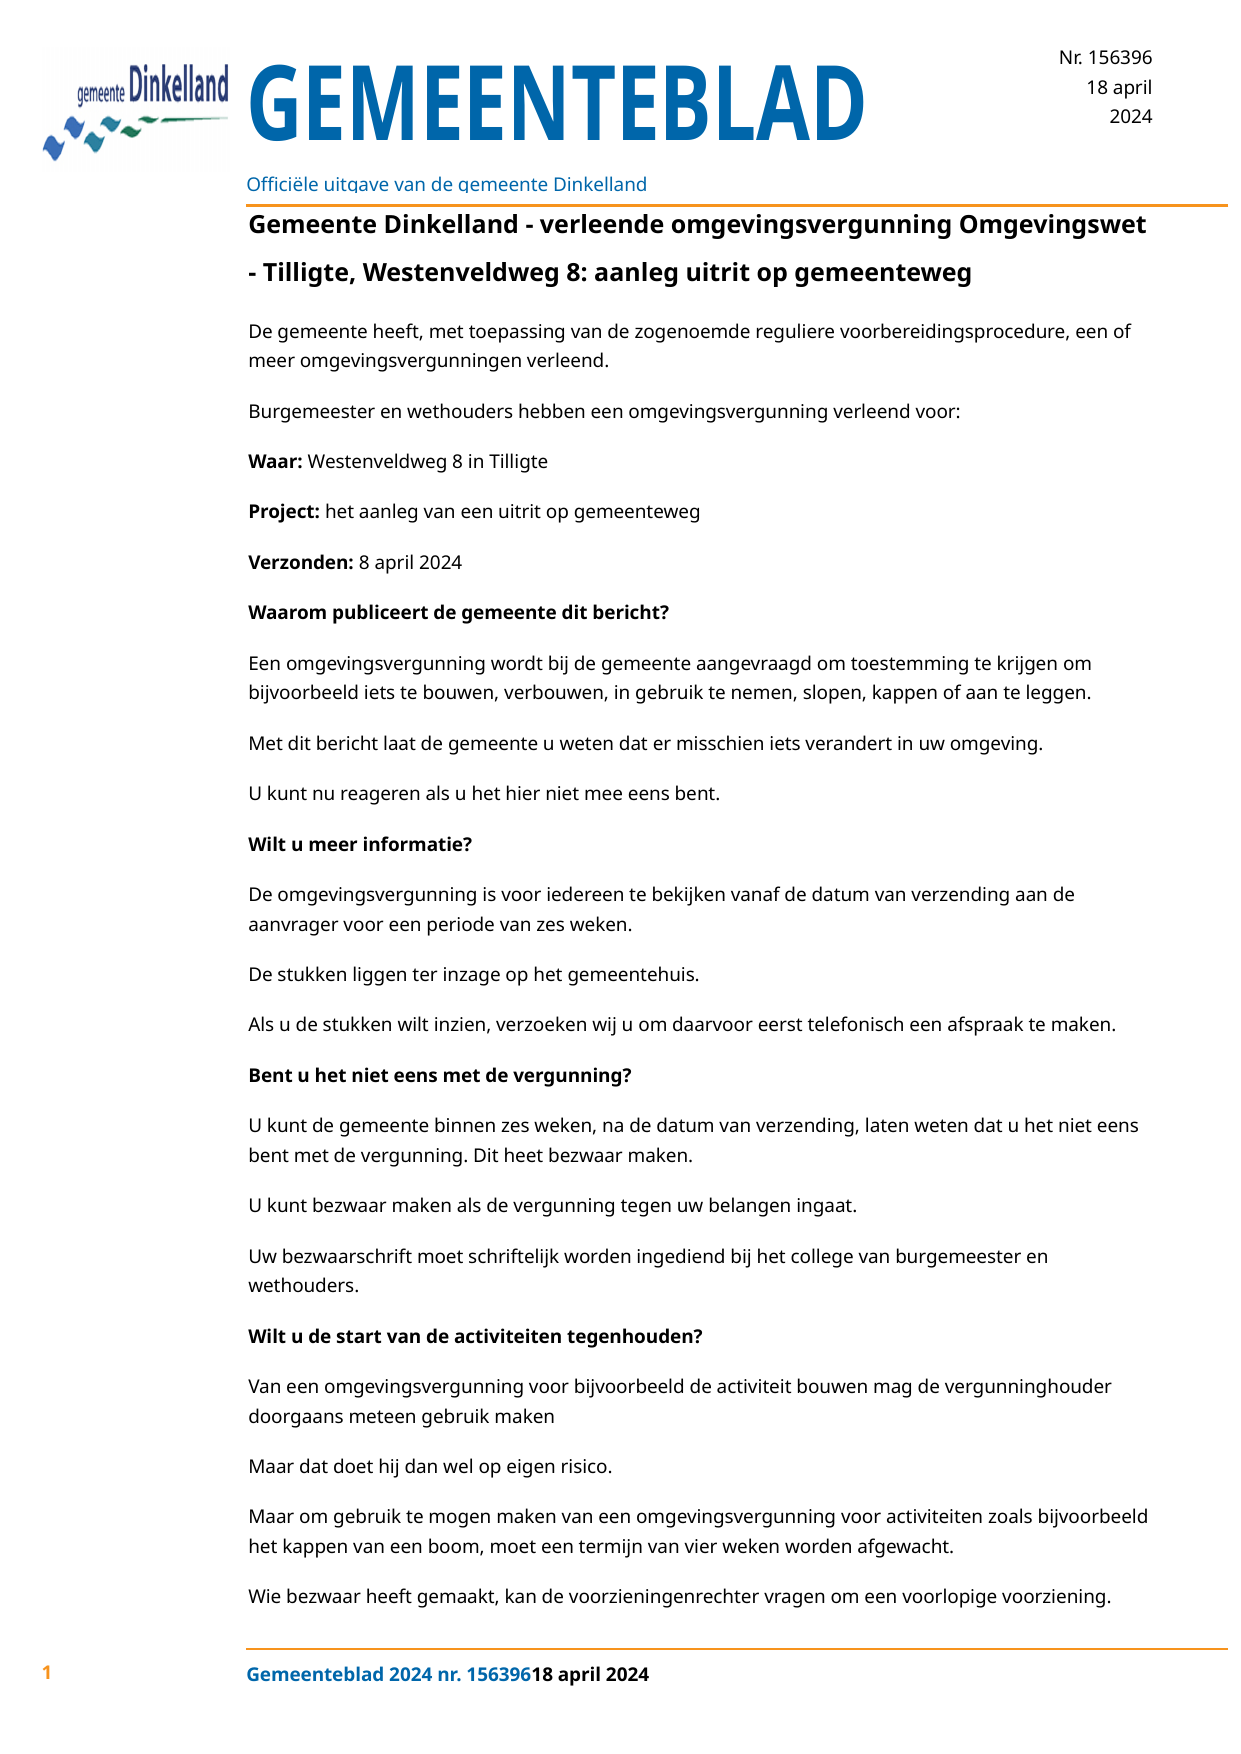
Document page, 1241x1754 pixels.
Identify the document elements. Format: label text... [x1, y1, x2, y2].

text U kunt bezwaar maken als de vergunning tegen uw belangen ingaat. [248, 1192, 1152, 1218]
picture [41, 47, 231, 172]
text Als u de stukken wilt inzien, verzoeken wij u om daarvoor eerst telefonisch een afspraak te maken. [248, 1012, 1152, 1037]
text Maar dat doet hij dan wel op eigen risico. [248, 1453, 1152, 1479]
text Wilt u meer informatie? [248, 831, 1152, 857]
text Waar: Westenveldweg 8 in Tilligte [248, 448, 1152, 474]
text Waarom publiceert de gemeente dit bericht? [248, 599, 1152, 625]
text De gemeente heeft, met toepassing van de zogenoemde reguliere voorbereidingsprocedure, een of meer omgevingsvergunningen verleend. [248, 318, 1152, 373]
text Project: het aanleg van een uitrit op gemeenteweg [248, 499, 1152, 524]
text Wilt u de start van de activiteiten tegenhouden? [248, 1323, 1152, 1349]
text De omgevingsvergunning is voor iedereen te bekijken vanaf de datum van verzending aan de aanvrager voor een periode van zes weken. [248, 881, 1152, 937]
text U kunt de gemeente binnen zes weken, na de datum van verzending, laten weten dat u het niet eens bent met de vergunning. Dit heet bezwaar maken. [248, 1112, 1152, 1168]
text De stukken liggen ter inzage op het gemeentehuis. [248, 961, 1152, 987]
text Gemeente Dinkelland - verleende omgevingsvergunning Omgevingswet - Tilligte, Westenveldweg 8: aanleg uitrit op gemeenteweg [248, 207, 1152, 288]
text Van een omgevingsvergunning voor bijvoorbeeld de activiteit bouwen mag de vergunninghouder doorgaans meteen gebruik maken [248, 1373, 1152, 1429]
text Uw bezwaarschrift moet schriftelijk worden ingediend bij het college van burgemeester en wethouders. [248, 1243, 1152, 1298]
text Met dit bericht laat de gemeente u weten dat er misschien iets verandert in uw omgeving. [248, 730, 1152, 756]
text Maar om gebruik te mogen maken van een omgevingsvergunning voor activiteiten zoals bijvoorbeeld het kappen van een boom, moet een termijn van vier weken worden afgewacht. [248, 1504, 1152, 1559]
text Verzonden: 8 april 2024 [248, 549, 1152, 575]
text U kunt nu reageren als u het hier niet mee eens bent. [248, 780, 1152, 806]
text Wie bezwaar heeft gemaakt, kan de voorzieningenrechter vragen om een voorlopige voorziening. [248, 1584, 1152, 1609]
text Burgemeester en wethouders hebben een omgevingsvergunning verleend voor: [248, 398, 1152, 424]
text Een omgevingsvergunning wordt bij de gemeente aangevraagd om toestemming te krijgen om bijvoorbeeld iets te bouwen, verbouwen, in gebruik te nemen, slopen, kappen of aan te leggen. [248, 650, 1152, 705]
text Bent u het niet eens met de vergunning? [248, 1062, 1152, 1088]
